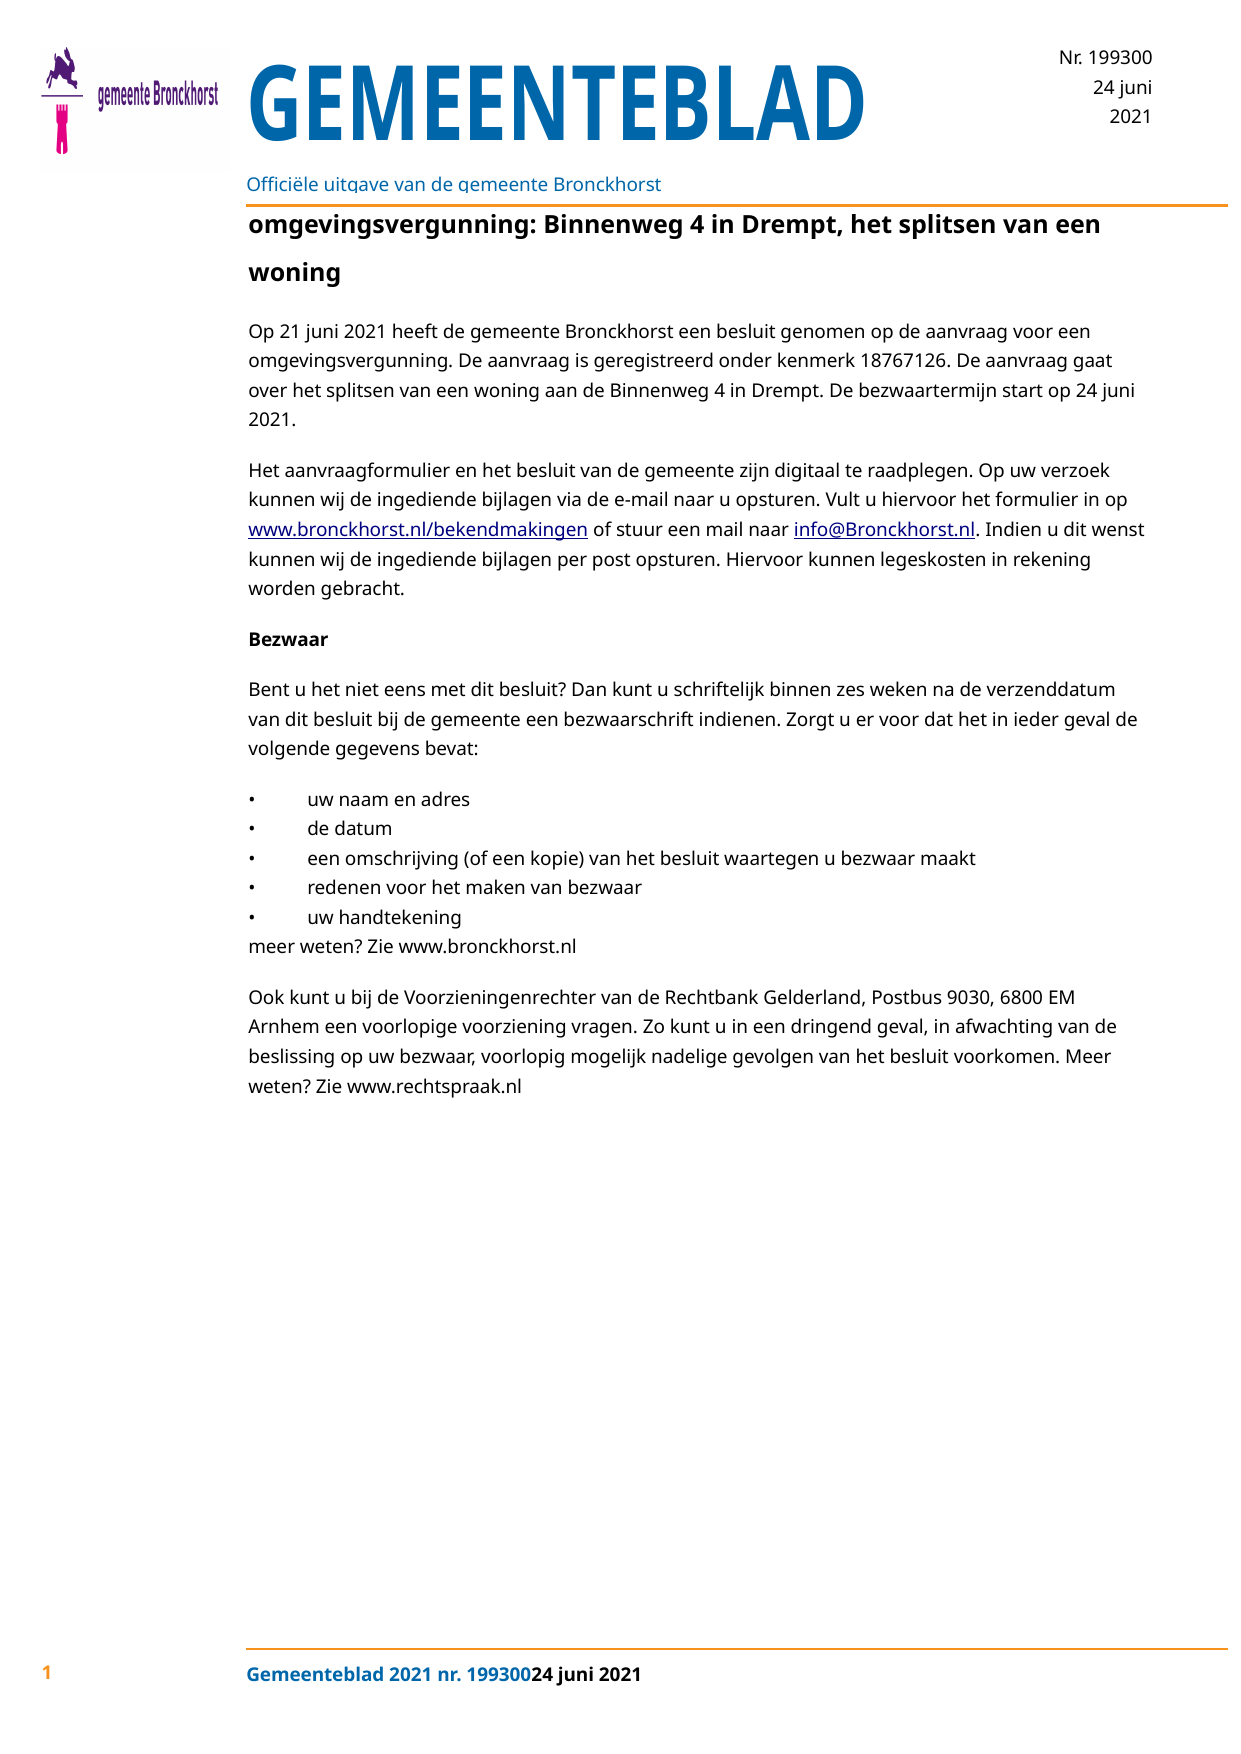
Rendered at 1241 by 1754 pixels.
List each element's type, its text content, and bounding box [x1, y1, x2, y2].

text omgevingsvergunning: Binnenweg 4 in Drempt, het splitsen van een woning [248, 207, 1152, 288]
text Bezwaar [248, 626, 1152, 652]
list redenen voor het maken van bezwaar [248, 874, 1152, 900]
text Ook kunt u bij de Voorzieningenrechter van de Rechtbank Gelderland, Postbus 9030, 6800 EM Arnhem een voorlopige voorziening vragen. Zo kunt u in een dringend geval, in afwachting van de beslissing op uw bezwaar, voorlopig mogelijk nadelige gevolgen van het besluit voorkomen. Meer weten? Zie www.rechtspraak.nl [248, 984, 1152, 1099]
text Bent u het niet eens met dit besluit? Dan kunt u schriftelijk binnen zes weken na de verzenddatum van dit besluit bij de gemeente een bezwaarschrift indienen. Zorgt u er voor dat het in ieder geval de volgende gegevens bevat: [248, 676, 1152, 761]
text Op 21 juni 2021 heeft de gemeente Bronckhorst een besluit genomen op de aanvraag voor een omgevingsvergunning. De aanvraag is geregistreerd onder kenmerk 18767126. De aanvraag gaat over het splitsen van een woning aan de Binnenweg 4 in Drempt. De bezwaartermijn start op 24 juni 2021. [248, 318, 1152, 432]
list een omschrijving (of een kopie) van het besluit waartegen u bezwaar maakt [248, 845, 1152, 871]
list de datum [248, 815, 1152, 841]
list uw naam en adres [248, 786, 1152, 812]
text Het aanvraagformulier en het besluit van de gemeente zijn digitaal te raadplegen. Op uw verzoek kunnen wij de ingediende bijlagen via de e-mail naar u opsturen. Vult u hiervoor het formulier in op www.bronckhorst.nl/bekendmakingen of stuur een mail naar info@Bronckhorst.nl. Indien u dit wenst kunnen wij de ingediende bijlagen per post opsturen. Hiervoor kunnen legeskosten in rekening worden gebracht. [248, 457, 1152, 601]
picture [41, 47, 231, 172]
list uw handtekening [248, 904, 1152, 930]
text meer weten? Zie www.bronckhorst.nl [248, 934, 1152, 959]
